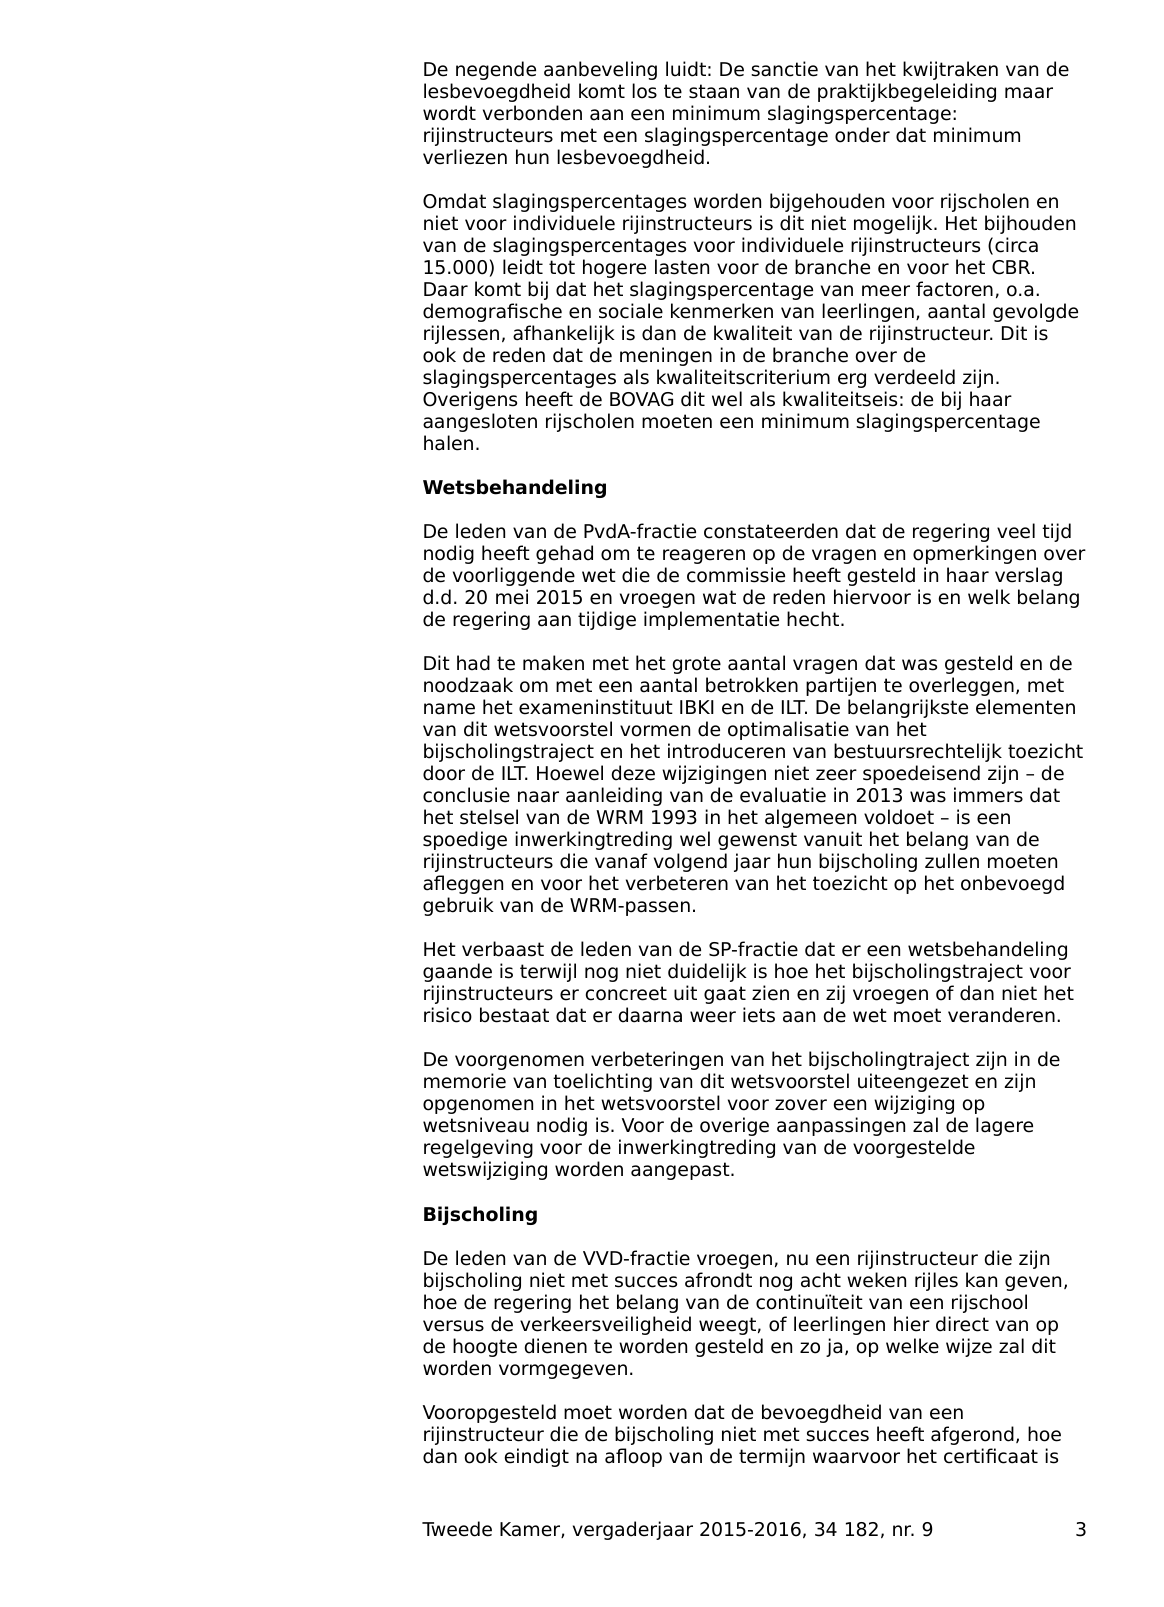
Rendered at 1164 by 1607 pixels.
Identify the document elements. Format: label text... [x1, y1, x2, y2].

text Dit had te maken met het grote aantal vragen dat was gesteld en de noodzaak om met een aantal betrokken partijen te overleggen, met name het exameninstituut IBKI en de ILT. De belangrijkste elementen van dit wetsvoorstel vormen de optimalisatie van het bijscholingstraject en het introduceren van bestuursrechtelijk toezicht door de ILT. Hoewel deze wijzigingen niet zeer spoedeisend zijn – de conclusie naar aanleiding van de evaluatie in 2013 was immers dat het stelsel van de WRM 1993 in het algemeen voldoet – is een spoedige inwerkingtreding wel gewenst vanuit het belang van de rijinstructeurs die vanaf volgend jaar hun bijscholing zullen moeten afleggen en voor het verbeteren van het toezicht op het onbevoegd gebruik van de WRM-passen. [422, 653, 1087, 917]
text Het verbaast de leden van de SP-fractie dat er een wetsbehandeling gaande is terwijl nog niet duidelijk is hoe het bijscholingstraject voor rijinstructeurs er concreet uit gaat zien en zij vroegen of dan niet het risico bestaat dat er daarna weer iets aan de wet moet veranderen. [422, 939, 1087, 1027]
text De leden van de PvdA-fractie constateerden dat de regering veel tijd nodig heeft gehad om te reageren op de vragen en opmerkingen over de voorliggende wet die de commissie heeft gesteld in haar verslag d.d. 20 mei 2015 en vroegen wat de reden hiervoor is en welk belang de regering aan tijdige implementatie hecht. [422, 521, 1087, 631]
subtitle Bijscholing [422, 1203, 1087, 1225]
text Omdat slagingspercentages worden bijgehouden voor rijscholen en niet voor individuele rijinstructeurs is dit niet mogelijk. Het bijhouden van de slagingspercentages voor individuele rijinstructeurs (circa 15.000) leidt tot hogere lasten voor de branche en voor het CBR. Daar komt bij dat het slagingspercentage van meer factoren, o.a. demografische en sociale kenmerken van leerlingen, aantal gevolgde rijlessen, afhankelijk is dan de kwaliteit van de rijinstructeur. Dit is ook de reden dat de meningen in de branche over de slagingspercentages als kwaliteitscriterium erg verdeeld zijn. Overigens heeft de BOVAG dit wel als kwaliteitseis: de bij haar aangesloten rijscholen moeten een minimum slagingspercentage halen. [422, 191, 1087, 455]
text Vooropgesteld moet worden dat de bevoegdheid van een rijinstructeur die de bijscholing niet met succes heeft afgerond, hoe dan ook eindigt na afloop van de termijn waarvoor het certificaat is [422, 1402, 1087, 1468]
text De negende aanbeveling luidt: De sanctie van het kwijtraken van de lesbevoegdheid komt los te staan van de praktijkbegeleiding maar wordt verbonden aan een minimum slagingspercentage: rijinstructeurs met een slagingspercentage onder dat minimum verliezen hun lesbevoegdheid. [422, 59, 1087, 169]
text De voorgenomen verbeteringen van het bijscholingtraject zijn in de memorie van toelichting van dit wetsvoorstel uiteengezet en zijn opgenomen in het wetsvoorstel voor zover een wijziging op wetsniveau nodig is. Voor de overige aanpassingen zal de lagere regelgeving voor de inwerkingtreding van de voorgestelde wetswijziging worden aangepast. [422, 1049, 1087, 1181]
text De leden van de VVD-fractie vroegen, nu een rijinstructeur die zijn bijscholing niet met succes afrondt nog acht weken rijles kan geven, hoe de regering het belang van de continuïteit van een rijschool versus de verkeersveiligheid weegt, of leerlingen hier direct van op de hoogte dienen te worden gesteld en zo ja, op welke wijze zal dit worden vormgegeven. [422, 1248, 1087, 1379]
subtitle Wetsbehandeling [422, 477, 1087, 499]
